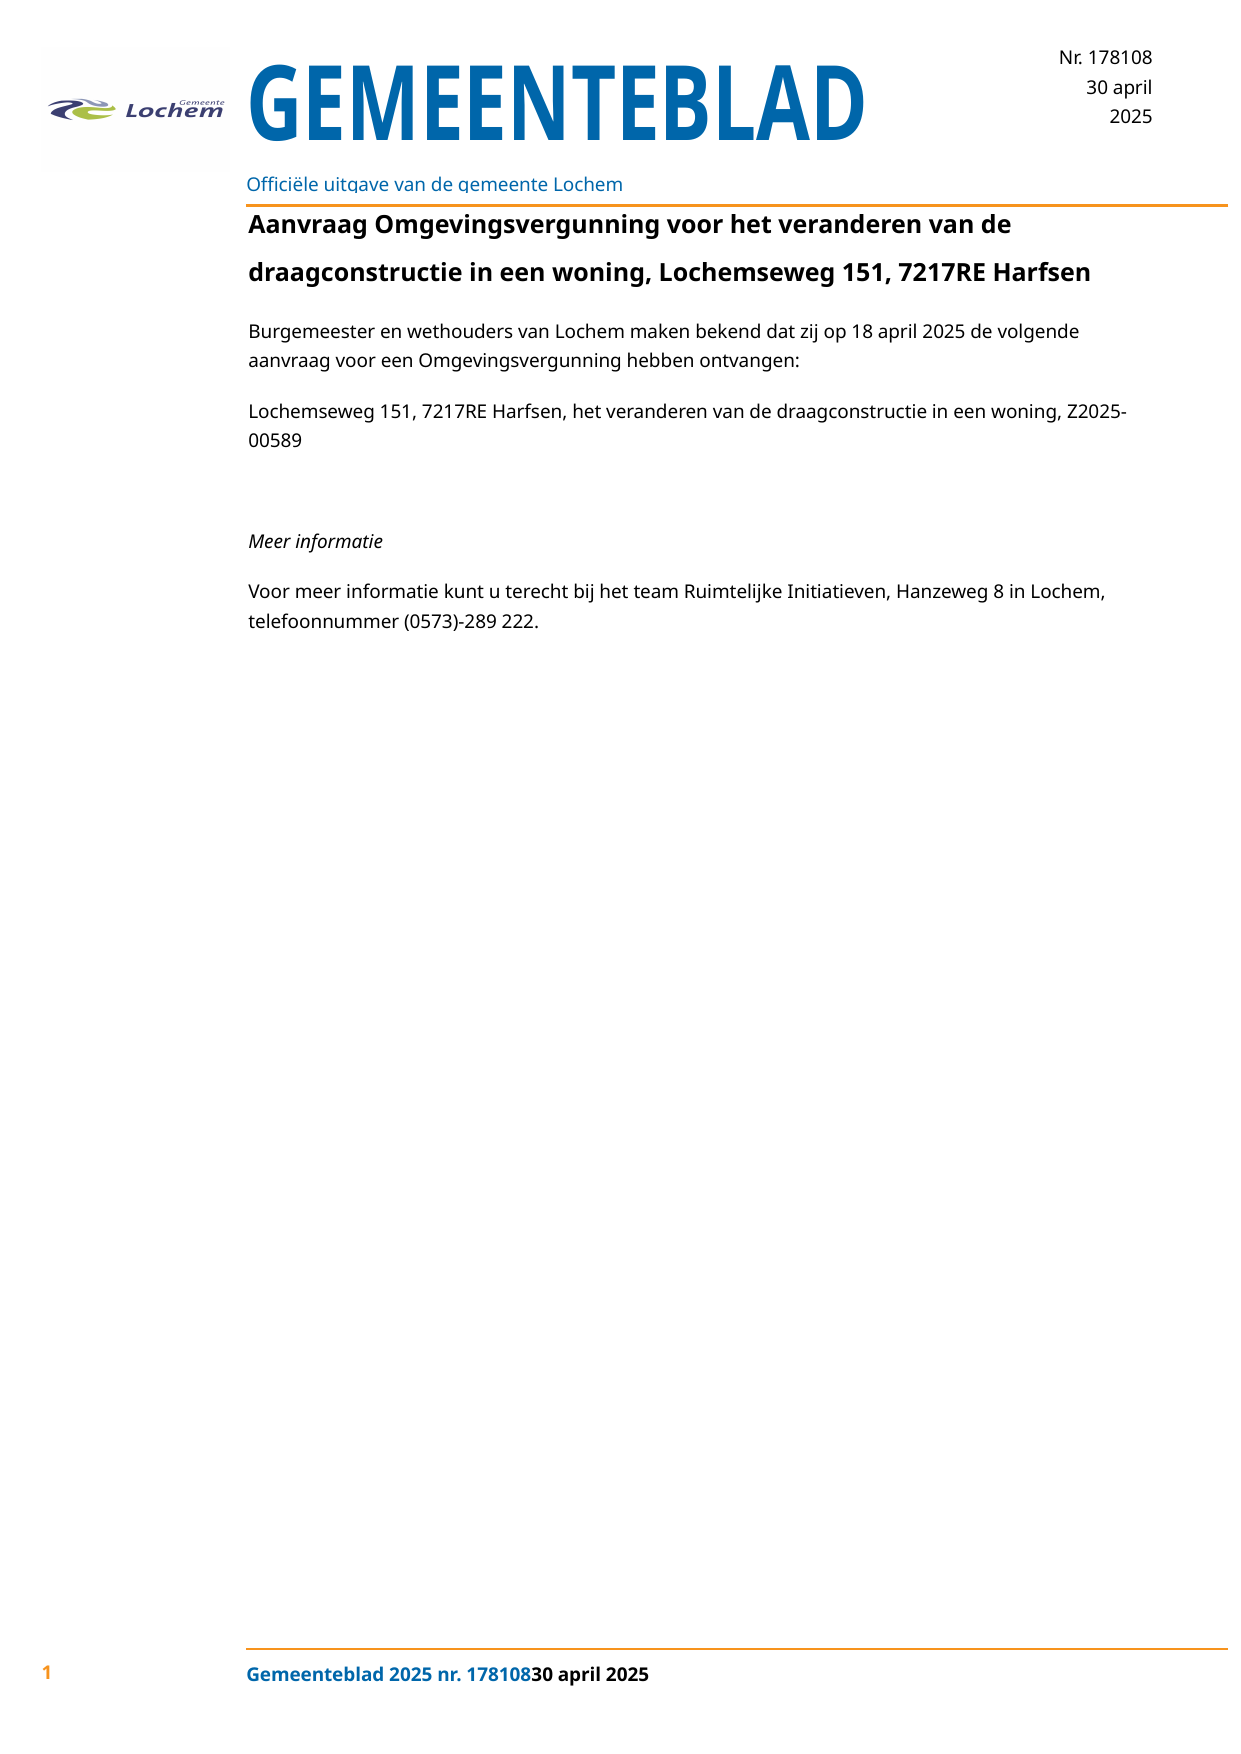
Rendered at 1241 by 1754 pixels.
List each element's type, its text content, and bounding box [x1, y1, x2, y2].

text Lochemseweg 151, 7217RE Harfsen, het veranderen van de draagconstructie in een woning, Z2025-00589 [248, 398, 1152, 453]
text Meer informatie [248, 528, 1152, 554]
text Burgemeester en wethouders van Lochem maken bekend dat zij op 18 april 2025 de volgende aanvraag voor een Omgevingsvergunning hebben ontvangen: [248, 318, 1152, 373]
text Aanvraag Omgevingsvergunning voor het veranderen van de draagconstructie in een woning, Lochemseweg 151, 7217RE Harfsen [248, 207, 1152, 288]
picture [41, 47, 231, 172]
text Voor meer informatie kunt u terecht bij het team Ruimtelijke Initiatieven, Hanzeweg 8 in Lochem, telefoonnummer (0573)-289 222. [248, 579, 1152, 634]
